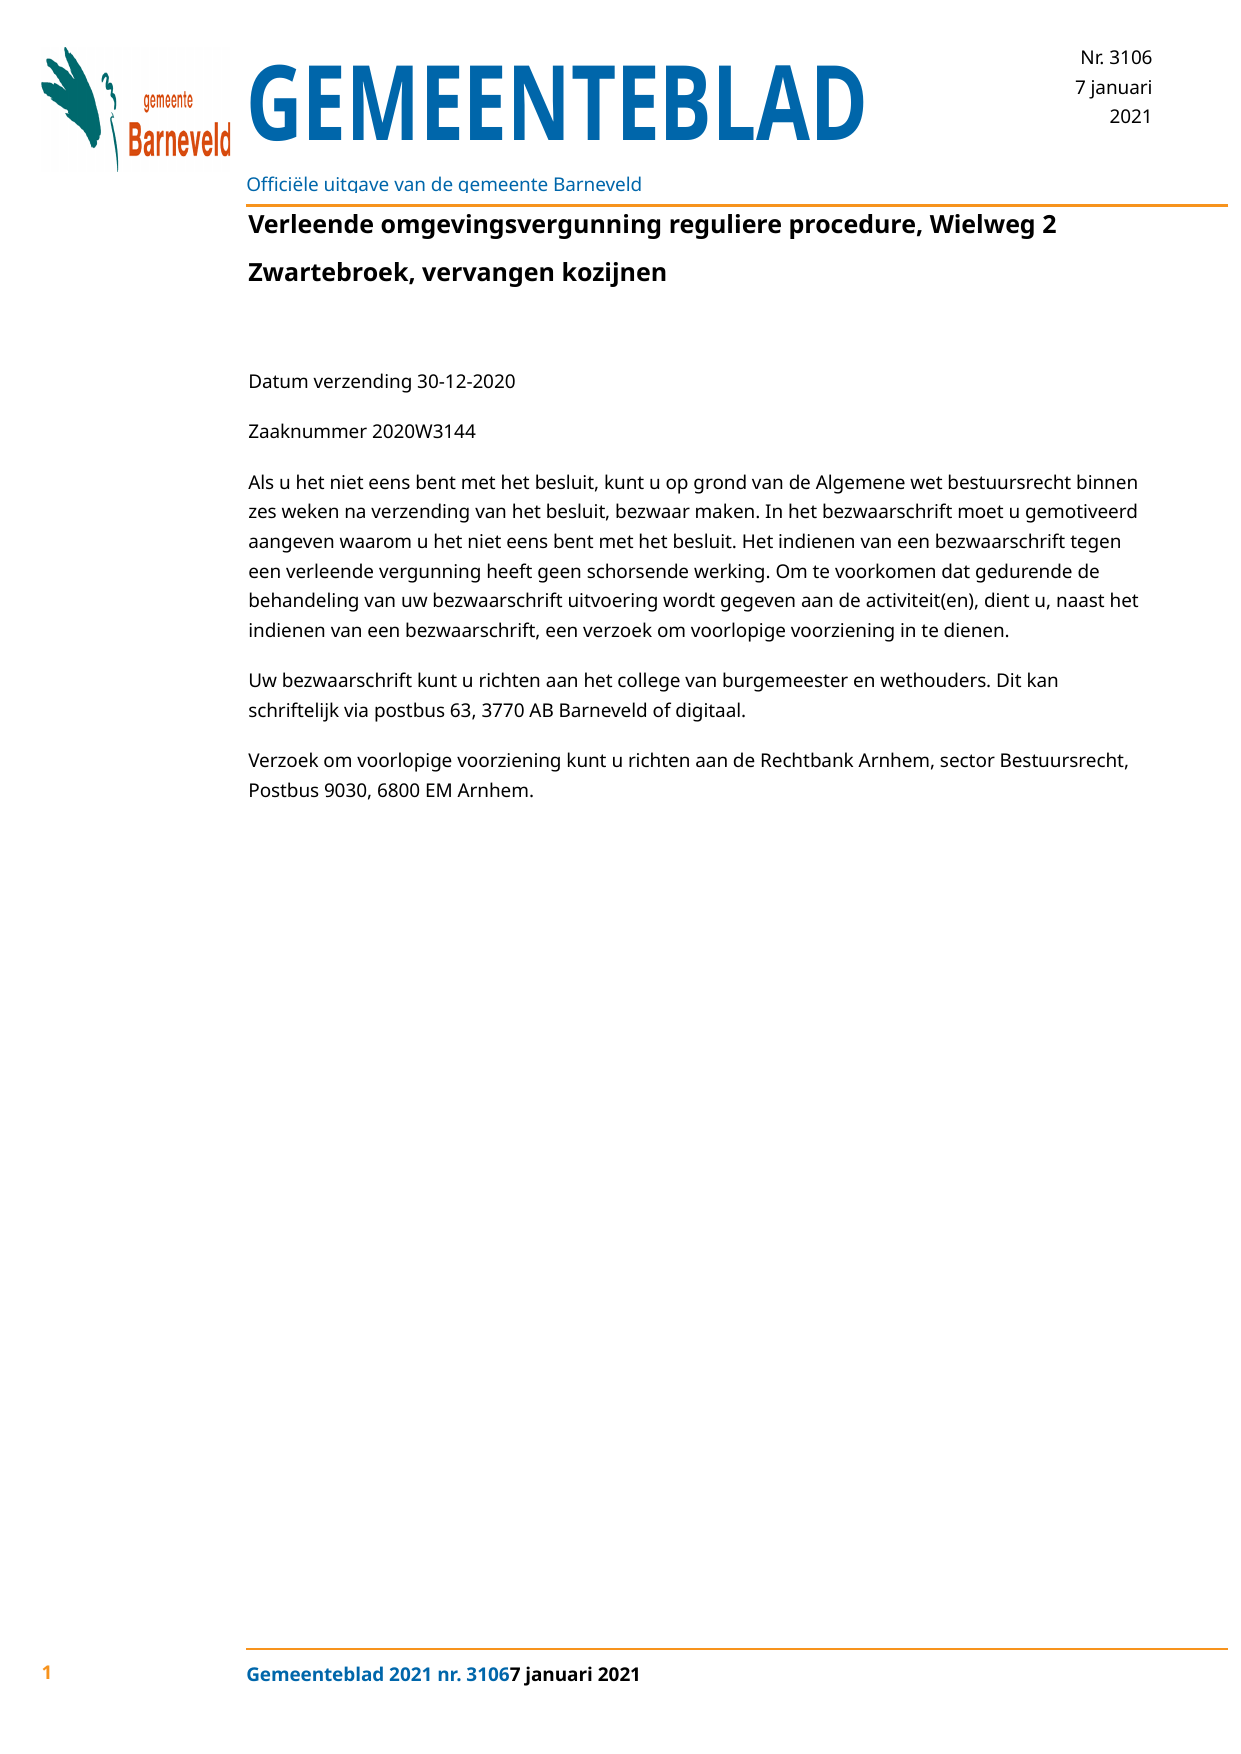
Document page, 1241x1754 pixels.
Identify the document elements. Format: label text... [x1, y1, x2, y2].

picture [41, 47, 231, 172]
text Verleende omgevingsvergunning reguliere procedure, Wielweg 2 Zwartebroek, vervangen kozijnen [248, 207, 1152, 288]
text Verzoek om voorlopige voorziening kunt u richten aan de Rechtbank Arnhem, sector Bestuursrecht, Postbus 9030, 6800 EM Arnhem. [248, 747, 1152, 803]
text Uw bezwaarschrift kunt u richten aan het college van burgemeester en wethouders. Dit kan schriftelijk via postbus 63, 3770 AB Barneveld of digitaal. [248, 667, 1152, 723]
text Als u het niet eens bent met het besluit, kunt u op grond van de Algemene wet bestuursrecht binnen zes weken na verzending van het besluit, bezwaar maken. In het bezwaarschrift moet u gemotiveerd aangeven waarom u het niet eens bent met het besluit. Het indienen van een bezwaarschrift tegen een verleende vergunning heeft geen schorsende werking. Om te voorkomen dat gedurende de behandeling van uw bezwaarschrift uitvoering wordt gegeven aan de activiteit(en), dient u, naast het indienen van een bezwaarschrift, een verzoek om voorlopige voorziening in te dienen. [248, 469, 1152, 643]
text Datum verzending 30-12-2020 [248, 368, 1152, 394]
text Zaaknummer 2020W3144 [248, 419, 1152, 444]
